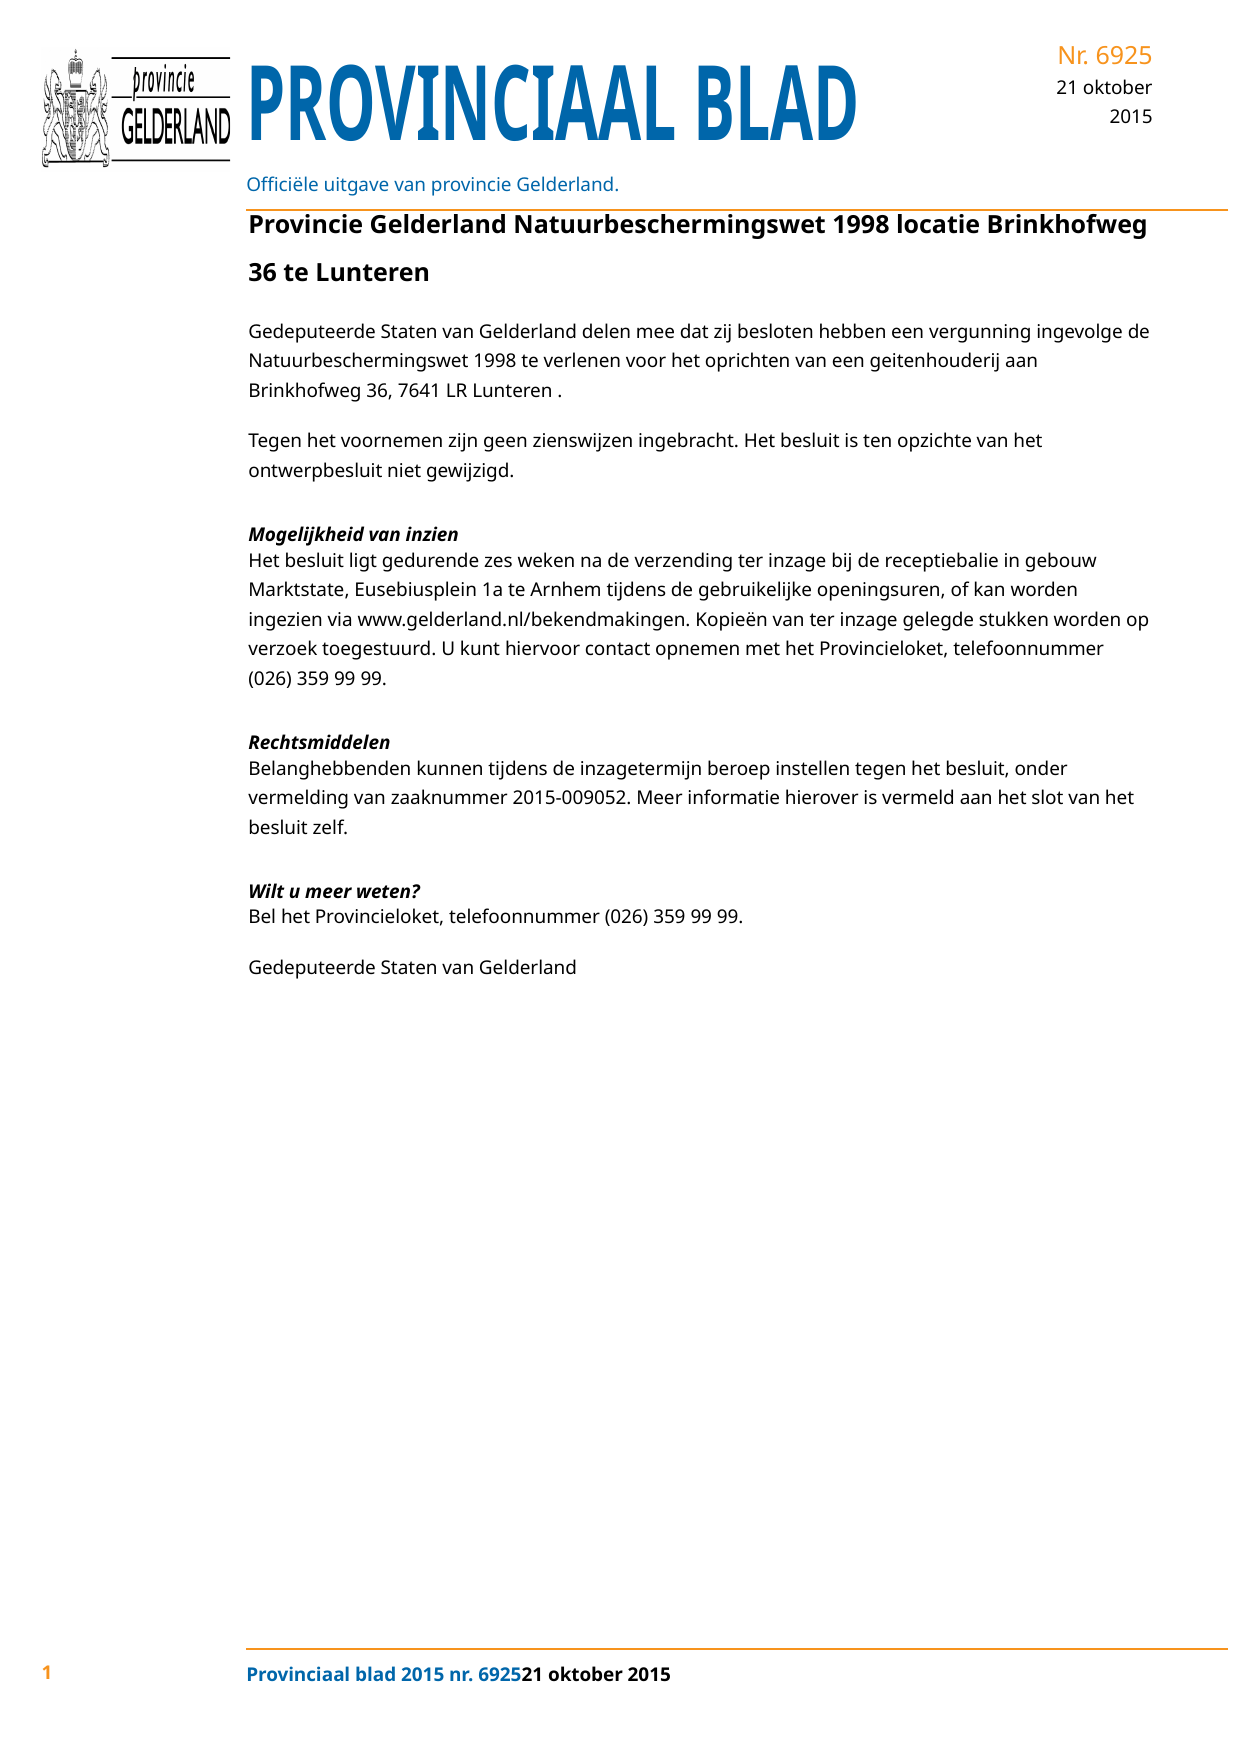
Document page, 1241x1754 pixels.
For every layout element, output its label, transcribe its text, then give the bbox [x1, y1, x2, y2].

text Het besluit ligt gedurende zes weken na de verzending ter inzage bij de receptiebalie in gebouw Marktstate, Eusebiusplein 1a te Arnhem tijdens de gebruikelijke openingsuren, of kan worden ingezien via www.gelderland.nl/bekendmakingen. Kopieën van ter inzage gelegde stukken worden op verzoek toegestuurd. U kunt hiervoor contact opnemen met het Provincieloket, telefoonnummer (026) 359 99 99. [248, 547, 1152, 691]
text Gedeputeerde Staten van Gelderland [248, 954, 1152, 980]
text Mogelijkheid van inzien [248, 521, 1152, 547]
text Belanghebbenden kunnen tijdens de inzagetermijn beroep instellen tegen het besluit, onder vermelding van zaaknummer 2015-009052. Meer informatie hierover is vermeld aan het slot van het besluit zelf. [248, 755, 1152, 840]
text Gedeputeerde Staten van Gelderland delen mee dat zij besloten hebben een vergunning ingevolge de Natuurbeschermingswet 1998 te verlenen voor het oprichten van een geitenhouderij aan Brinkhofweg 36, 7641 LR Lunteren . [248, 318, 1152, 403]
text Wilt u meer weten? [248, 878, 1152, 904]
picture [41, 47, 231, 172]
text Tegen het voornemen zijn geen zienswijzen ingebracht. Het besluit is ten opzichte van het ontwerpbesluit niet gewijzigd. [248, 427, 1152, 483]
text Rechtsmiddelen [248, 729, 1152, 755]
text Provincie Gelderland Natuurbeschermingswet 1998 locatie Brinkhofweg 36 te Lunteren [248, 211, 1152, 288]
text Bel het Provincieloket, telefoonnummer (026) 359 99 99. [248, 904, 1152, 929]
